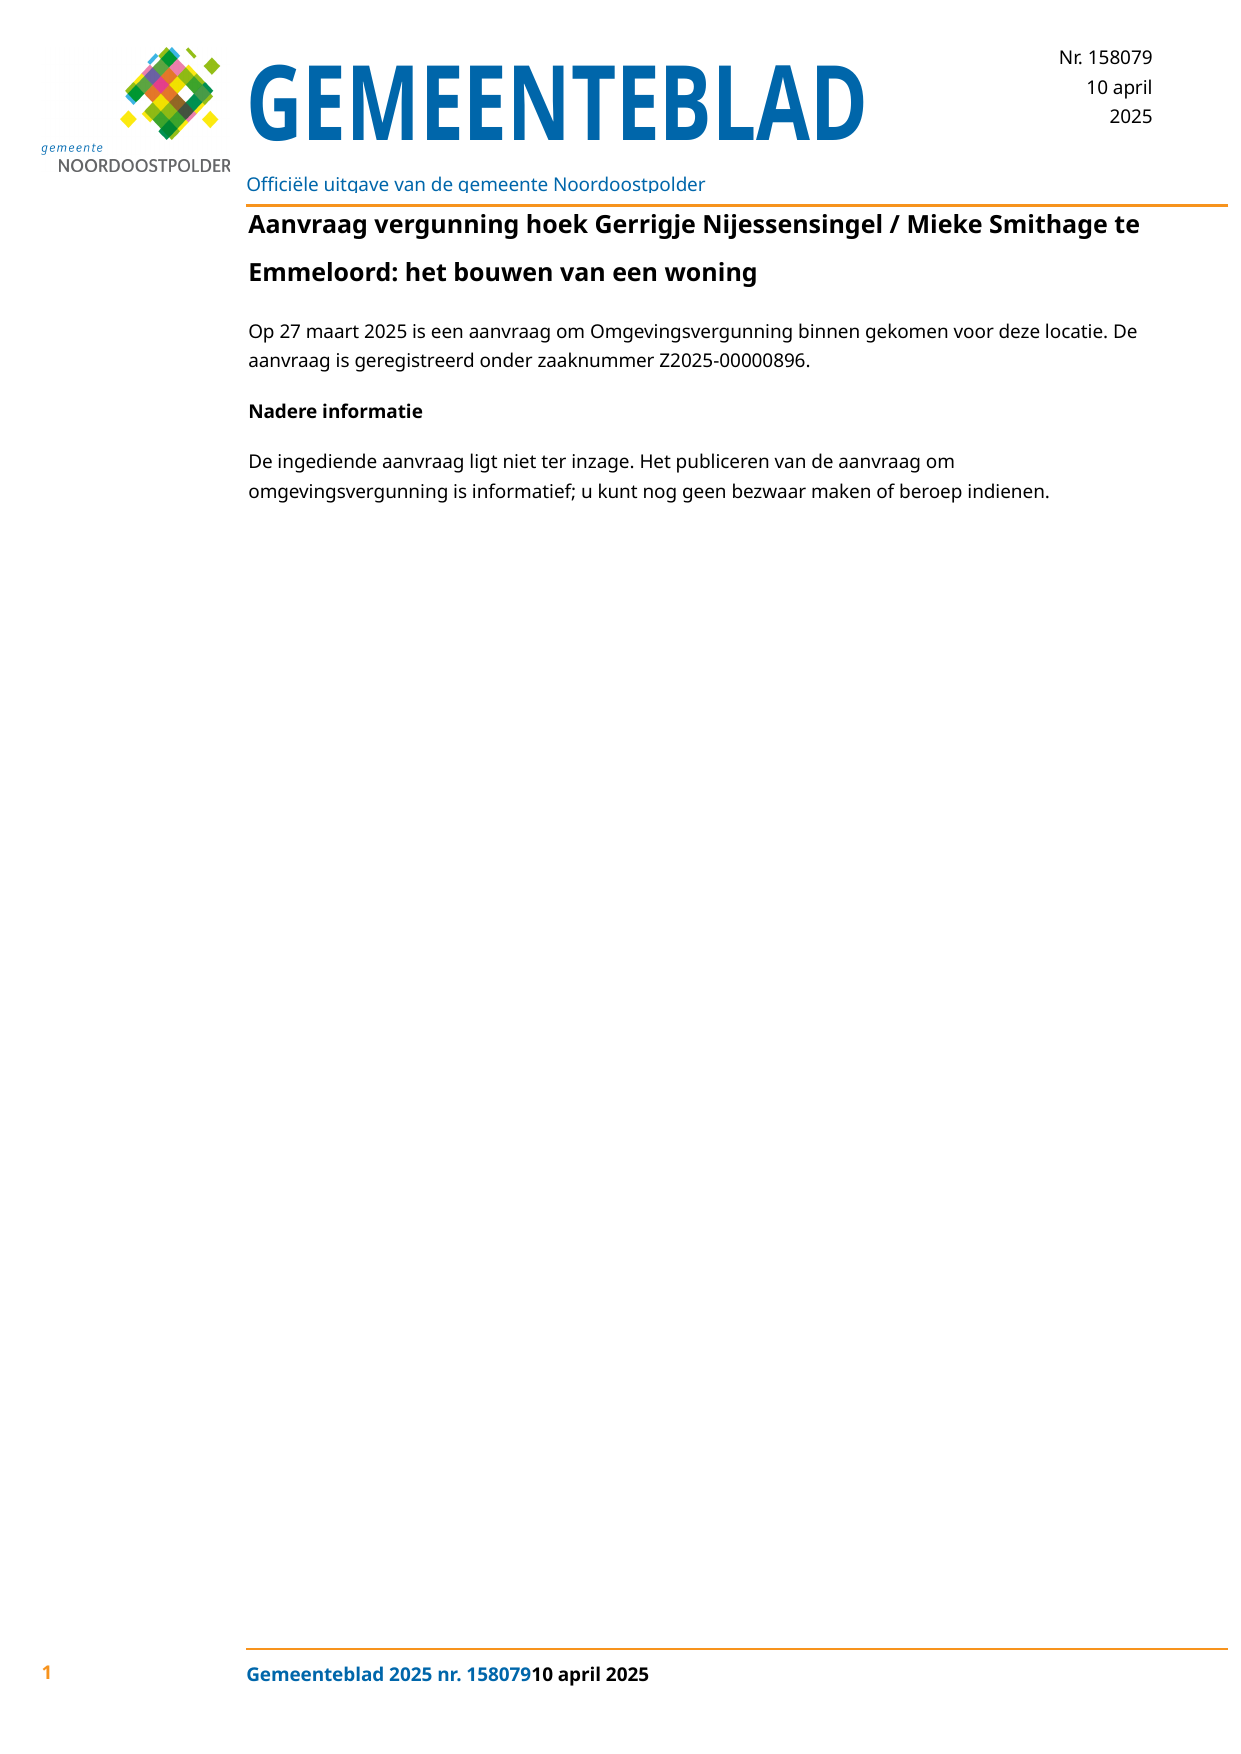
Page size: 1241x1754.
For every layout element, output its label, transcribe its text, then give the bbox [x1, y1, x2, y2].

text Aanvraag vergunning hoek Gerrigje Nijessensingel / Mieke Smithage te Emmeloord: het bouwen van een woning [248, 207, 1152, 288]
text Op 27 maart 2025 is een aanvraag om Omgevingsvergunning binnen gekomen voor deze locatie. De aanvraag is geregistreerd onder zaaknummer Z2025-00000896. [248, 318, 1152, 373]
text De ingediende aanvraag ligt niet ter inzage. Het publiceren van de aanvraag om omgevingsvergunning is informatief; u kunt nog geen bezwaar maken of beroep indienen. [248, 448, 1152, 504]
picture [41, 47, 231, 172]
text Nadere informatie [248, 398, 1152, 424]
